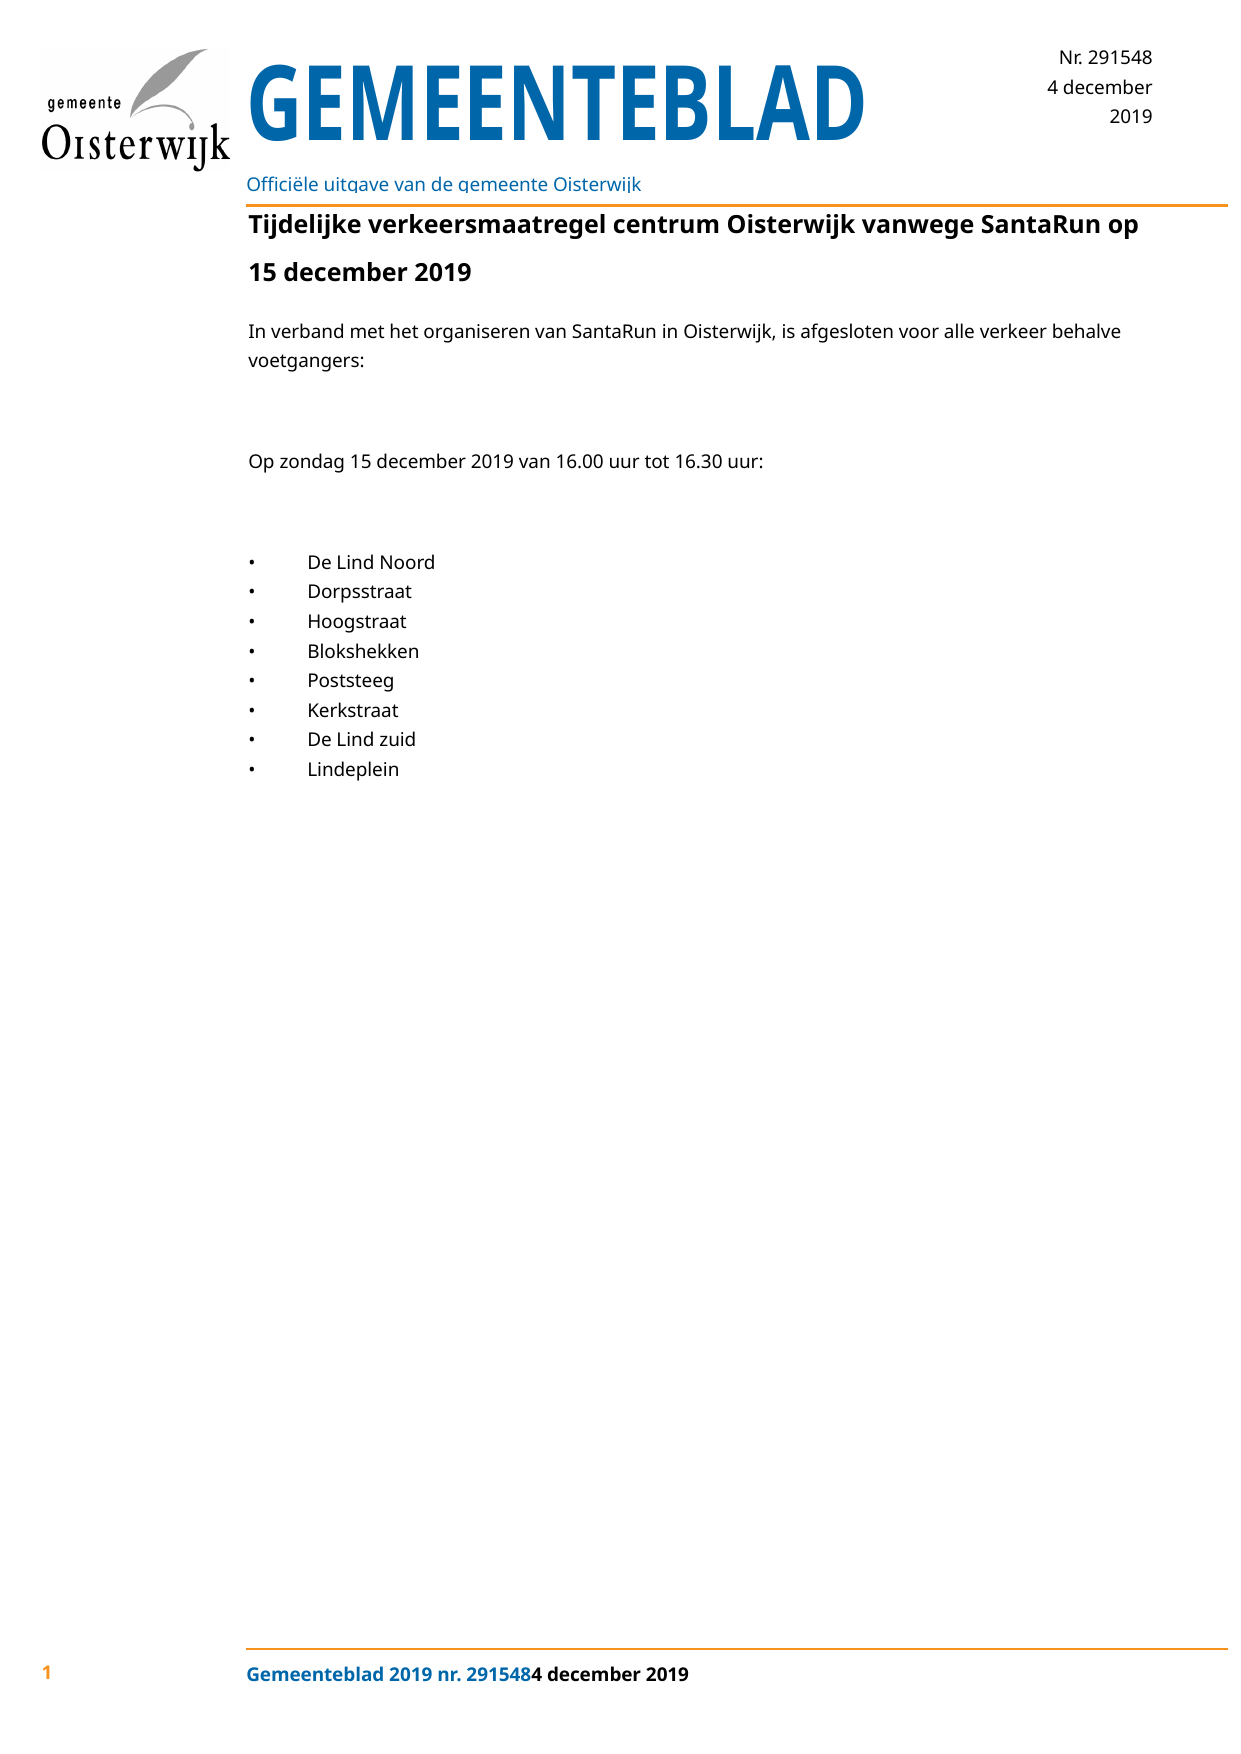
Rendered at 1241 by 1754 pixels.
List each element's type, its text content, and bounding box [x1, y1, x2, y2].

list Poststeeg [248, 667, 1152, 693]
list Blokshekken [248, 638, 1152, 664]
list Lindeplein [248, 756, 1152, 782]
text In verband met het organiseren van SantaRun in Oisterwijk, is afgesloten voor alle verkeer behalve voetgangers: [248, 318, 1152, 373]
list Dorpsstraat [248, 579, 1152, 604]
text Tijdelijke verkeersmaatregel centrum Oisterwijk vanwege SantaRun op 15 december 2019 [248, 207, 1152, 288]
list Kerkstraat [248, 697, 1152, 723]
list Hoogstraat [248, 608, 1152, 634]
list De Lind zuid [248, 727, 1152, 752]
text Op zondag 15 december 2019 van 16.00 uur tot 16.30 uur: [248, 448, 1152, 474]
list De Lind Noord [248, 549, 1152, 575]
picture [41, 47, 231, 172]
